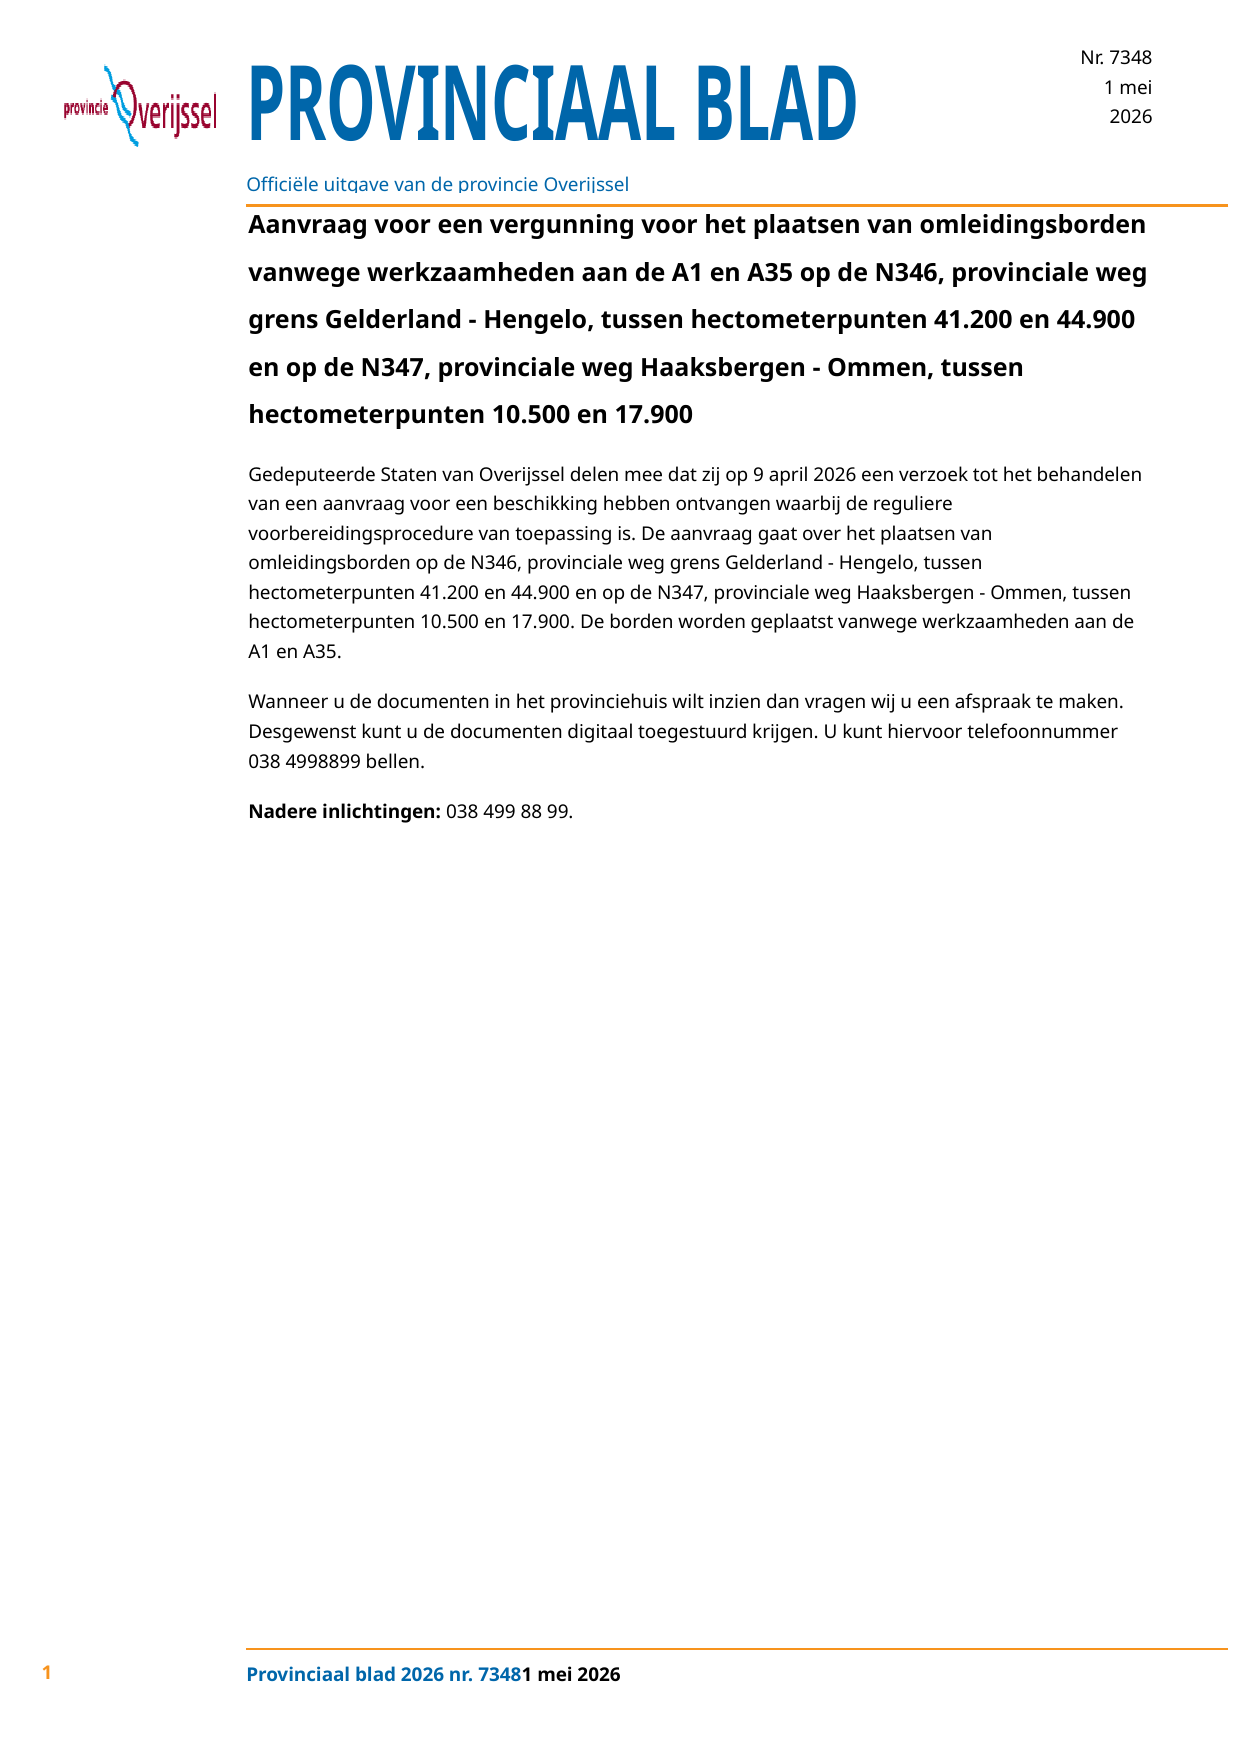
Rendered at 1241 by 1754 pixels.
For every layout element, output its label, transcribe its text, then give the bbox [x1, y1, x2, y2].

text Gedeputeerde Staten van Overijssel delen mee dat zij op 9 april 2026 een verzoek tot het behandelen van een aanvraag voor een beschikking hebben ontvangen waarbij de reguliere voorbereidingsprocedure van toepassing is. De aanvraag gaat over het plaatsen van omleidingsborden op de N346, provinciale weg grens Gelderland - Hengelo, tussen hectometerpunten 41.200 en 44.900 en op de N347, provinciale weg Haaksbergen - Ommen, tussen hectometerpunten 10.500 en 17.900. De borden worden geplaatst vanwege werkzaamheden aan de A1 en A35. [248, 461, 1152, 664]
text Wanneer u de documenten in het provinciehuis wilt inzien dan vragen wij u een afspraak te maken. Desgewenst kunt u de documenten digitaal toegestuurd krijgen. U kunt hiervoor telefoonnummer 038 4998899 bellen. [248, 689, 1152, 773]
text Nadere inlichtingen: 038 499 88 99. [248, 798, 1152, 824]
picture [41, 47, 231, 172]
text Aanvraag voor een vergunning voor het plaatsen van omleidingsborden vanwege werkzaamheden aan de A1 en A35 op de N346, provinciale weg grens Gelderland - Hengelo, tussen hectometerpunten 41.200 en 44.900 en op de N347, provinciale weg Haaksbergen - Ommen, tussen hectometerpunten 10.500 en 17.900 [248, 207, 1152, 431]
